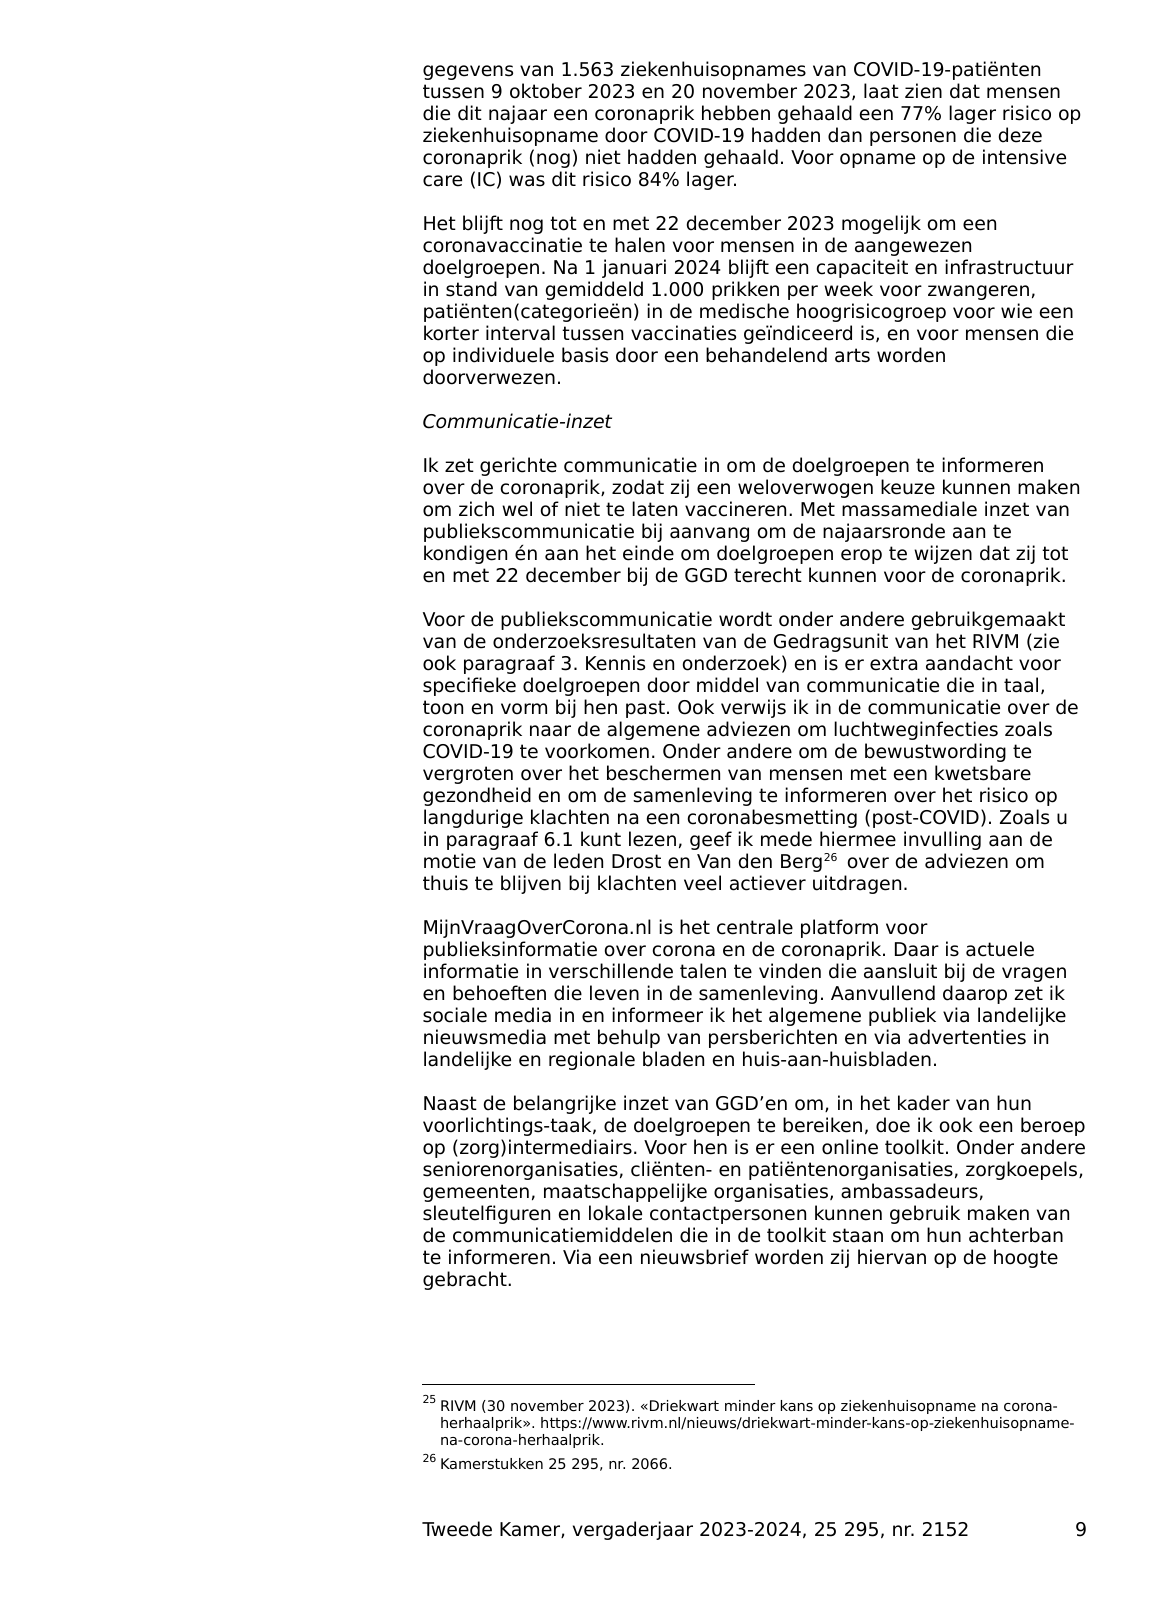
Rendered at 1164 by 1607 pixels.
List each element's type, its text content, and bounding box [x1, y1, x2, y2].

text Het blijft nog tot en met 22 december 2023 mogelijk om een coronavaccinatie te halen voor mensen in de aangewezen doelgroepen. Na 1 januari 2024 blijft een capaciteit en infrastructuur in stand van gemiddeld 1.000 prikken per week voor zwangeren, patiënten(categorieën) in de medische hoogrisicogroep voor wie een korter interval tussen vaccinaties geïndiceerd is, en voor mensen die op individuele basis door een behandelend arts worden doorverwezen. [422, 213, 1087, 389]
text Naast de belangrijke inzet van GGD’en om, in het kader van hun voorlichtings-taak, de doelgroepen te bereiken, doe ik ook een beroep op (zorg)intermediairs. Voor hen is er een online toolkit. Onder andere seniorenorganisaties, cliënten- en patiëntenorganisaties, zorgkoepels, gemeenten, maatschappelijke organisaties, ambassadeurs, sleutelfiguren en lokale contactpersonen kunnen gebruik maken van de communicatiemiddelen die in de toolkit staan om hun achterban te informeren. Via een nieuwsbrief worden zij hiervan op de hoogte gebracht. [422, 1093, 1087, 1291]
text Kamerstukken 25 295, nr. 2066. [422, 1452, 1087, 1474]
text gegevens van 1.563 ziekenhuisopnames van COVID-19-patiënten tussen 9 oktober 2023 en 20 november 2023, laat zien dat mensen die dit najaar een coronaprik hebben gehaald een 77% lager risico op ziekenhuisopname door COVID-19 hadden dan personen die deze coronaprik (nog) niet hadden gehaald. Voor opname op de intensive care (IC) was dit risico 84% lager. [422, 59, 1087, 191]
text Ik zet gerichte communicatie in om de doelgroepen te informeren over de coronaprik, zodat zij een weloverwogen keuze kunnen maken om zich wel of niet te laten vaccineren. Met massamediale inzet van publiekscommunicatie bij aanvang om de najaarsronde aan te kondigen én aan het einde om doelgroepen erop te wijzen dat zij tot en met 22 december bij de GGD terecht kunnen voor de coronaprik. [422, 455, 1087, 587]
text MijnVraagOverCorona.nl is het centrale platform voor publieksinformatie over corona en de coronaprik. Daar is actuele informatie in verschillende talen te vinden die aansluit bij de vragen en behoeften die leven in de samenleving. Aanvullend daarop zet ik sociale media in en informeer ik het algemene publiek via landelijke nieuwsmedia met behulp van persberichten en via advertenties in landelijke en regionale bladen en huis-aan-huisbladen. [422, 917, 1087, 1071]
subtitle Communicatie-inzet [422, 411, 1087, 433]
text Voor de publiekscommunicatie wordt onder andere gebruikgemaakt van de onderzoeksresultaten van de Gedragsunit van het RIVM (zie ook paragraaf 3. Kennis en onderzoek) en is er extra aandacht voor specifieke doelgroepen door middel van communicatie die in taal, toon en vorm bij hen past. Ook verwijs ik in de communicatie over de coronaprik naar de algemene adviezen om luchtweginfecties zoals COVID-19 te voorkomen. Onder andere om de bewustwording te vergroten over het beschermen van mensen met een kwetsbare gezondheid en om de samenleving te informeren over het risico op langdurige klachten na een coronabesmetting (post-COVID). Zoals u in paragraaf 6.1 kunt lezen, geef ik mede hiermee invulling aan de motie van de leden Drost en Van den Berg over de adviezen om thuis te blijven bij klachten veel actiever uitdragen. [422, 609, 1087, 895]
text RIVM (30 november 2023). «Driekwart minder kans op ziekenhuisopname na corona-herhaalprik». https://www.rivm.nl/nieuws/driekwart-minder-kans-op-ziekenhuisopname-na-corona-herhaalprik. [422, 1393, 1087, 1449]
